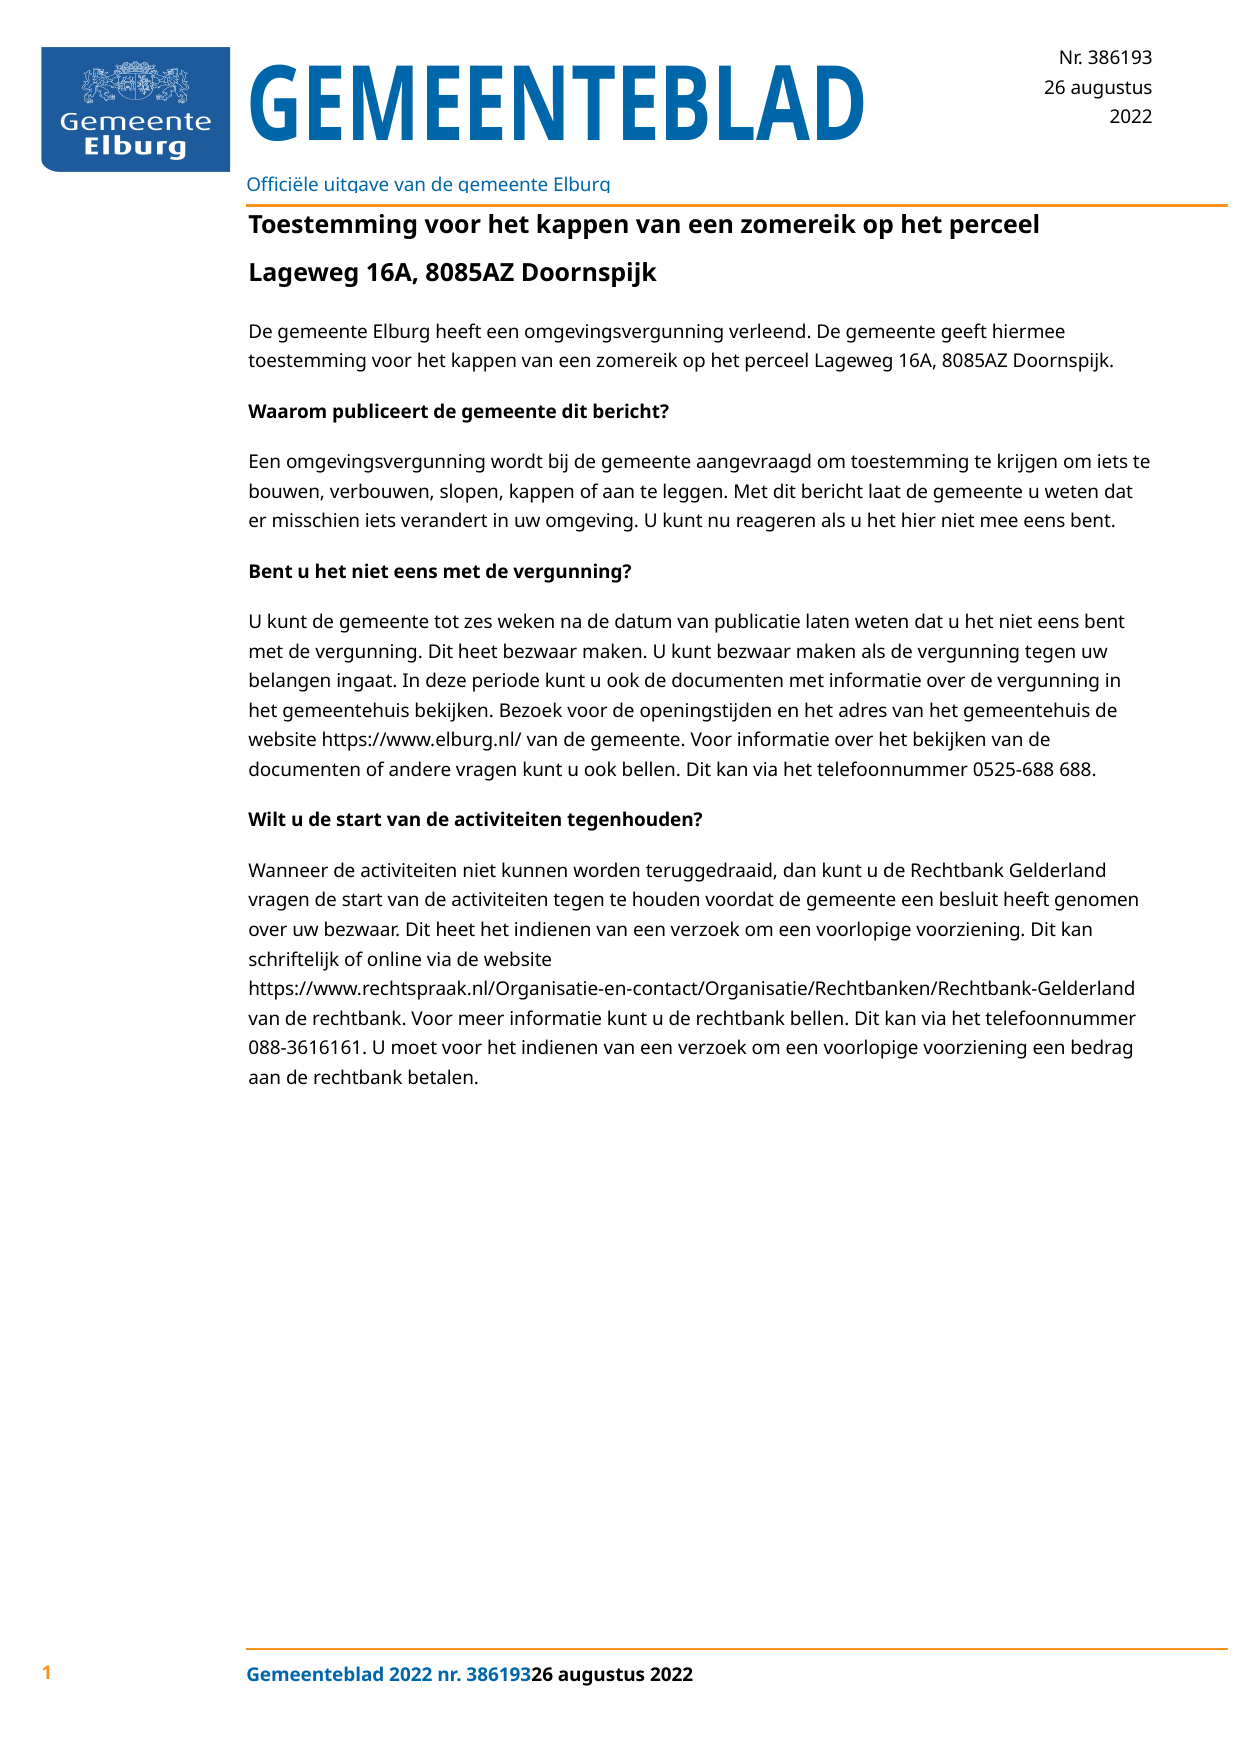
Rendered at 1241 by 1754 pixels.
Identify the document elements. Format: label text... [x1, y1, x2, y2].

text Een omgevingsvergunning wordt bij de gemeente aangevraagd om toestemming te krijgen om iets te bouwen, verbouwen, slopen, kappen of aan te leggen. Met dit bericht laat de gemeente u weten dat er misschien iets verandert in uw omgeving. U kunt nu reageren als u het hier niet mee eens bent. [248, 448, 1152, 533]
text Wilt u de start van de activiteiten tegenhouden? [248, 807, 1152, 832]
text U kunt de gemeente tot zes weken na de datum van publicatie laten weten dat u het niet eens bent met de vergunning. Dit heet bezwaar maken. U kunt bezwaar maken als de vergunning tegen uw belangen ingaat. In deze periode kunt u ook de documenten met informatie over de vergunning in het gemeentehuis bekijken. Bezoek voor de openingstijden en het adres van het gemeentehuis de website https://www.elburg.nl/ van de gemeente. Voor informatie over het bekijken van de documenten of andere vragen kunt u ook bellen. Dit kan via het telefoonnummer 0525-688 688. [248, 608, 1152, 782]
picture [41, 47, 231, 172]
text Wanneer de activiteiten niet kunnen worden teruggedraaid, dan kunt u de Rechtbank Gelderland vragen de start van de activiteiten tegen te houden voordat de gemeente een besluit heeft genomen over uw bezwaar. Dit heet het indienen van een verzoek om een voorlopige voorziening. Dit kan schriftelijk of online via de website https://www.rechtspraak.nl/Organisatie-en-contact/Organisatie/Rechtbanken/Rechtbank-Gelderland van de rechtbank. Voor meer informatie kunt u de rechtbank bellen. Dit kan via het telefoonnummer 088-3616161. U moet voor het indienen van een verzoek om een voorlopige voorziening een bedrag aan de rechtbank betalen. [248, 857, 1152, 1090]
text Waarom publiceert de gemeente dit bericht? [248, 398, 1152, 424]
text Bent u het niet eens met de vergunning? [248, 558, 1152, 584]
text Toestemming voor het kappen van een zomereik op het perceel Lageweg 16A, 8085AZ Doornspijk [248, 207, 1152, 288]
text De gemeente Elburg heeft een omgevingsvergunning verleend. De gemeente geeft hiermee toestemming voor het kappen van een zomereik op het perceel Lageweg 16A, 8085AZ Doornspijk. [248, 318, 1152, 373]
